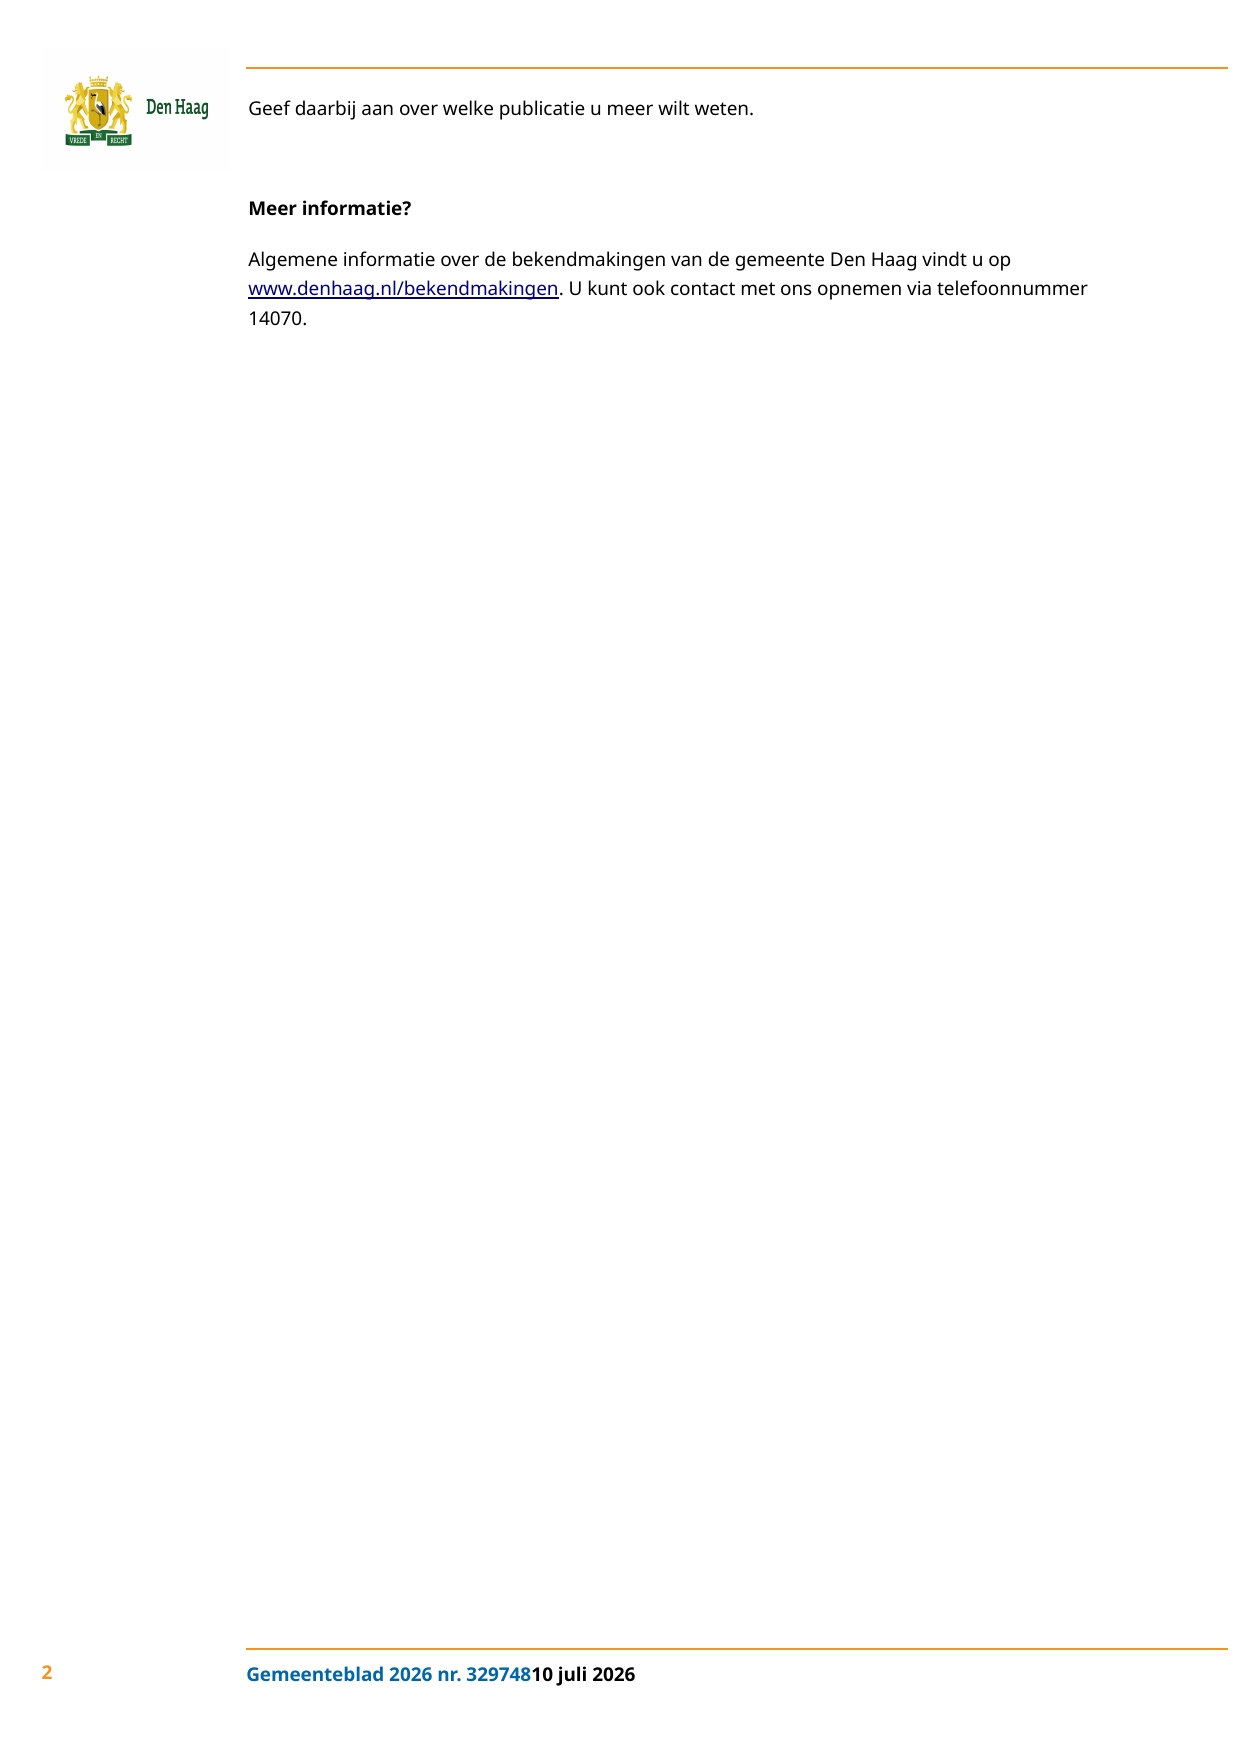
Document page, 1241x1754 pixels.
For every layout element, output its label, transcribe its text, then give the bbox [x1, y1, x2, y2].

text Algemene informatie over de bekendmakingen van de gemeente Den Haag vindt u op www.denhaag.nl/bekendmakingen. U kunt ook contact met ons opnemen via telefoonnummer 14070. [248, 246, 1152, 331]
picture [41, 47, 231, 172]
text Geef daarbij aan over welke publicatie u meer wilt weten. [248, 95, 1152, 121]
text Meer informatie? [248, 196, 1152, 221]
